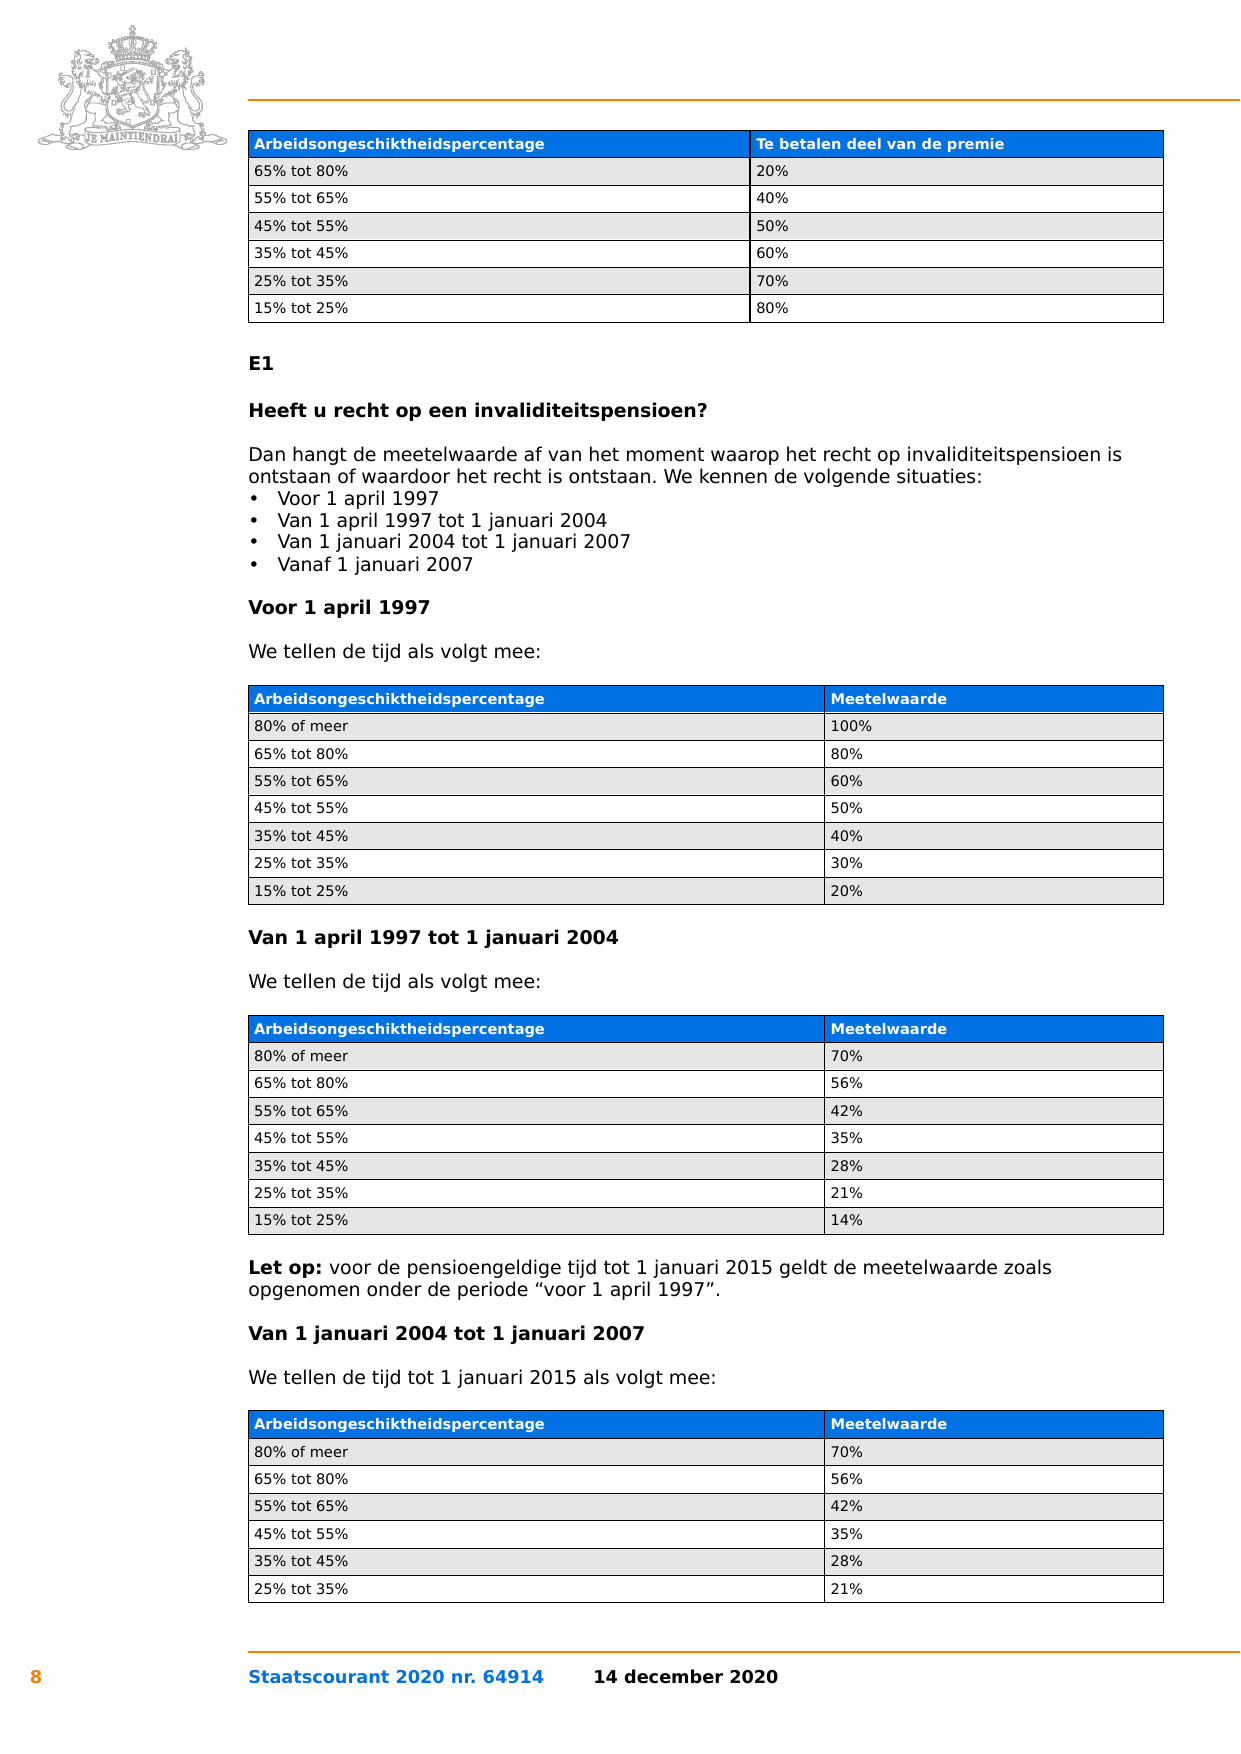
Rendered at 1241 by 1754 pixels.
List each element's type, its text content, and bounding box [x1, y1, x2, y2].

table_cell 15% tot 25% [249, 1208, 824, 1234]
table_cell 45% tot 55% [249, 1521, 824, 1547]
table_cell 35% tot 45% [249, 241, 749, 267]
subtitle Van 1 april 1997 tot 1 januari 2004 [248, 927, 1163, 949]
table_header Te betalen deel van de premie [751, 131, 1163, 157]
text We tellen de tijd als volgt mee: [248, 971, 1163, 993]
table_cell 70% [825, 1439, 1163, 1465]
table_header Meetelwaarde [825, 1411, 1163, 1438]
table_cell 45% tot 55% [249, 213, 749, 239]
table_cell 60% [751, 241, 1163, 267]
table_cell 30% [825, 850, 1163, 877]
table_cell 20% [825, 878, 1163, 904]
table_cell 70% [751, 268, 1163, 294]
subtitle Voor 1 april 1997 [248, 597, 1163, 619]
table_cell 25% tot 35% [249, 268, 749, 294]
table_cell 65% tot 80% [249, 1071, 824, 1097]
table_cell 60% [825, 768, 1163, 794]
table_cell 80% of meer [249, 1043, 824, 1069]
table_cell 35% tot 45% [249, 823, 824, 849]
table_cell 56% [825, 1466, 1163, 1493]
table_cell 35% tot 45% [249, 1153, 824, 1179]
table_cell 65% tot 80% [249, 158, 749, 185]
table_cell 25% tot 35% [249, 1576, 824, 1602]
subtitle E1 [248, 353, 1163, 375]
table_cell 25% tot 35% [249, 850, 824, 877]
text Let op: voor de pensioengeldige tijd tot 1 januari 2015 geldt de meetelwaarde zoals opgenomen onder de periode “voor 1 april 1997”. [248, 1257, 1163, 1301]
table_cell 20% [751, 158, 1163, 185]
table_cell 21% [825, 1180, 1163, 1207]
table_header Meetelwaarde [825, 1016, 1163, 1042]
table_cell 35% tot 45% [249, 1549, 824, 1575]
text • Van 1 januari 2004 tot 1 januari 2007 [248, 531, 1163, 553]
table_cell 80% [825, 741, 1163, 767]
table_cell 65% tot 80% [249, 741, 824, 767]
table_cell 15% tot 25% [249, 295, 749, 322]
table_cell 45% tot 55% [249, 1125, 824, 1152]
table_cell 40% [751, 186, 1163, 212]
table_cell 14% [825, 1208, 1163, 1234]
table_cell 25% tot 35% [249, 1180, 824, 1207]
text We tellen de tijd als volgt mee: [248, 641, 1163, 663]
table_header Arbeidsongeschiktheidspercentage [249, 1411, 824, 1438]
table_cell 28% [825, 1549, 1163, 1575]
table_cell 55% tot 65% [249, 768, 824, 794]
text We tellen de tijd tot 1 januari 2015 als volgt mee: [248, 1367, 1163, 1388]
table_cell 15% tot 25% [249, 878, 824, 904]
subtitle Heeft u recht op een invaliditeitspensioen? [248, 400, 1163, 422]
subtitle Van 1 januari 2004 tot 1 januari 2007 [248, 1323, 1163, 1345]
table_cell 45% tot 55% [249, 796, 824, 822]
table_cell 55% tot 65% [249, 186, 749, 212]
table_cell 55% tot 65% [249, 1098, 824, 1124]
text Dan hangt de meetelwaarde af van het moment waarop het recht op invaliditeitspensioen is ontstaan of waardoor het recht is ontstaan. We kennen de volgende situaties: [248, 443, 1163, 487]
table_cell 35% [825, 1521, 1163, 1547]
text • Vanaf 1 januari 2007 [248, 553, 1163, 575]
table_header Arbeidsongeschiktheidspercentage [249, 1016, 824, 1042]
table_header Meetelwaarde [825, 686, 1163, 712]
table_header Arbeidsongeschiktheidspercentage [249, 686, 824, 712]
table_cell 50% [751, 213, 1163, 239]
table_cell 35% [825, 1125, 1163, 1152]
table_cell 28% [825, 1153, 1163, 1179]
table_cell 80% of meer [249, 714, 824, 740]
table_cell 40% [825, 823, 1163, 849]
text • Van 1 april 1997 tot 1 januari 2004 [248, 509, 1163, 531]
text • Voor 1 april 1997 [248, 487, 1163, 509]
table_cell 80% [751, 295, 1163, 322]
table_cell 55% tot 65% [249, 1494, 824, 1520]
table_cell 65% tot 80% [249, 1466, 824, 1493]
table_cell 42% [825, 1494, 1163, 1520]
table_cell 100% [825, 714, 1163, 740]
table_cell 70% [825, 1043, 1163, 1069]
table_header Arbeidsongeschiktheidspercentage [249, 131, 749, 157]
table_cell 50% [825, 796, 1163, 822]
table_cell 42% [825, 1098, 1163, 1124]
table_cell 21% [825, 1576, 1163, 1602]
table_cell 56% [825, 1071, 1163, 1097]
table_cell 80% of meer [249, 1439, 824, 1465]
picture [38, 25, 227, 150]
